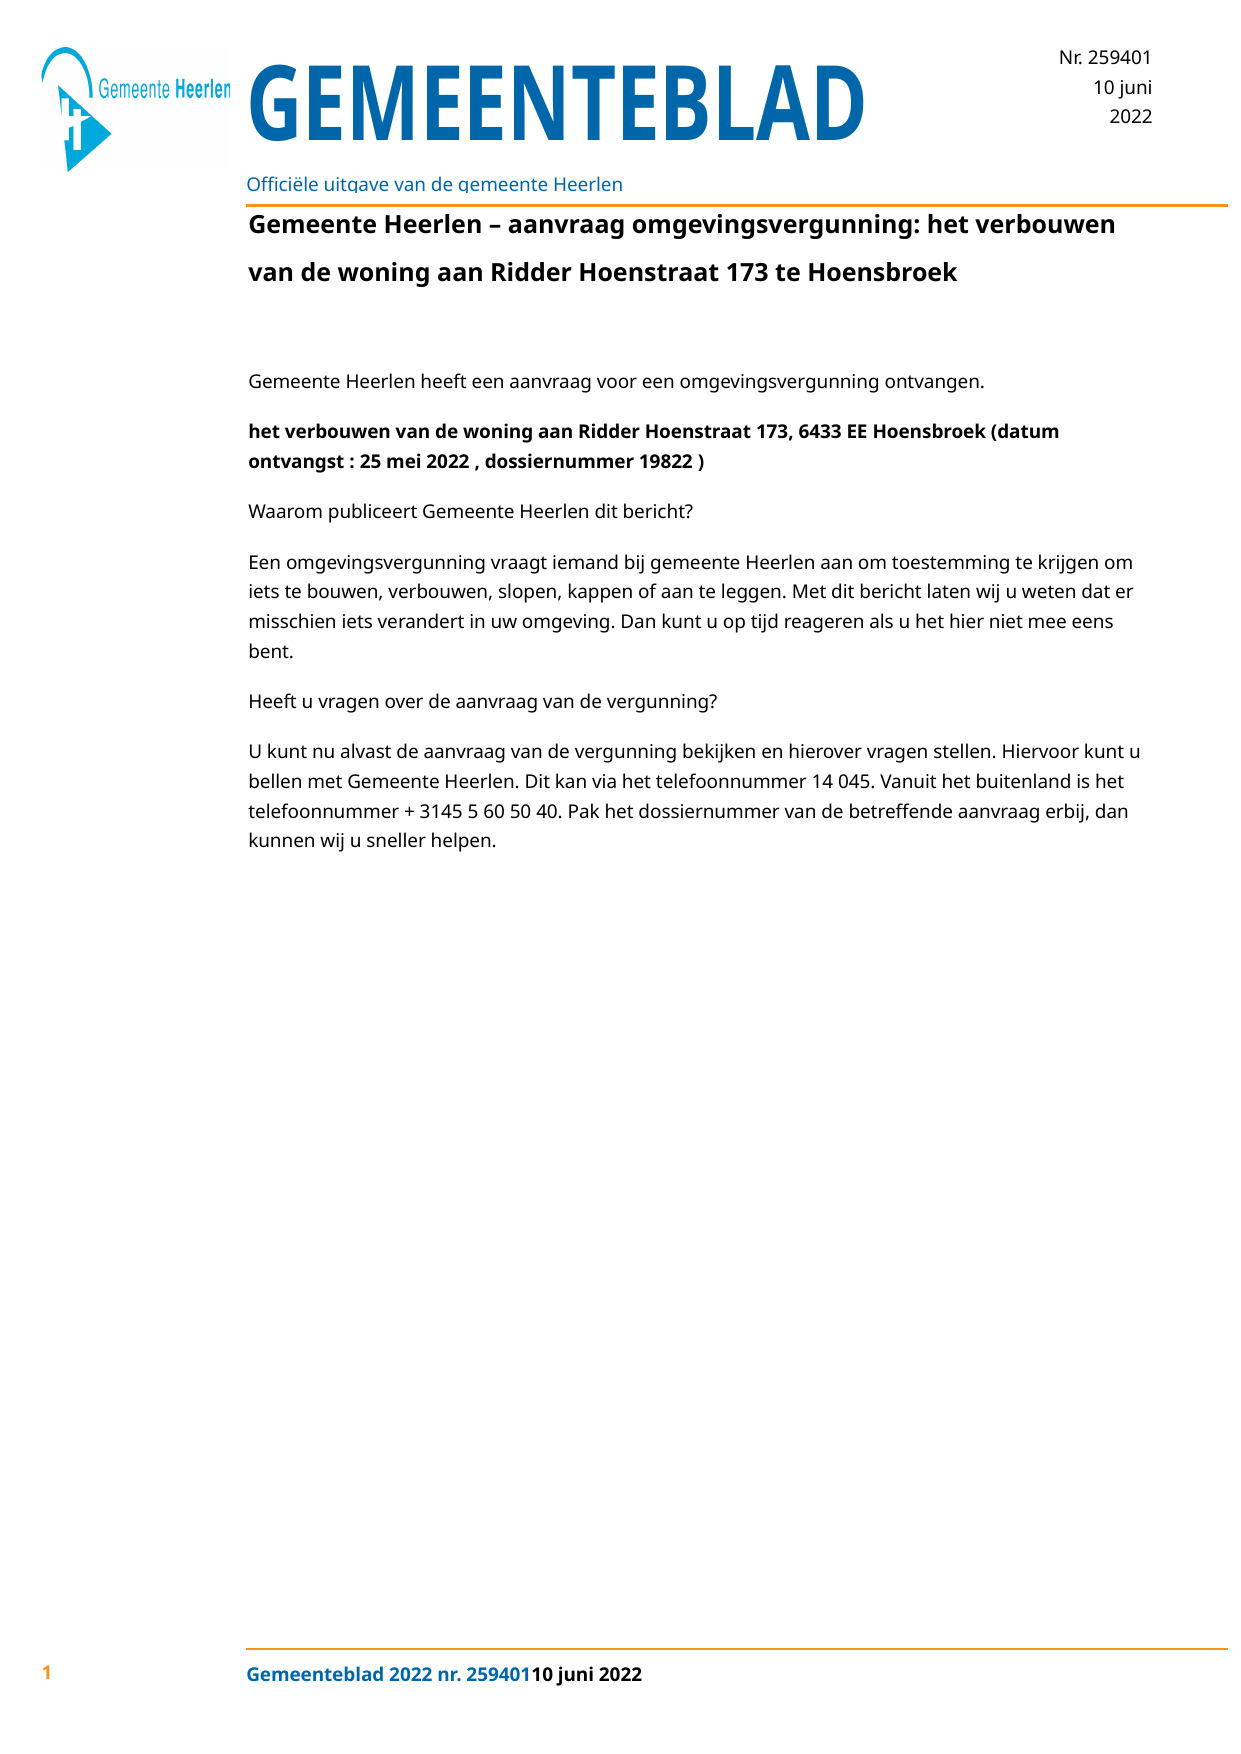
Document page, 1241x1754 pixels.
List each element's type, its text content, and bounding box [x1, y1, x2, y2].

text Heeft u vragen over de aanvraag van de vergunning? [248, 688, 1152, 714]
text Waarom publiceert Gemeente Heerlen dit bericht? [248, 499, 1152, 524]
text Gemeente Heerlen – aanvraag omgevingsvergunning: het verbouwen van de woning aan Ridder Hoenstraat 173 te Hoensbroek [248, 207, 1152, 288]
text Gemeente Heerlen heeft een aanvraag voor een omgevingsvergunning ontvangen. [248, 368, 1152, 394]
text Een omgevingsvergunning vraagt iemand bij gemeente Heerlen aan om toestemming te krijgen om iets te bouwen, verbouwen, slopen, kappen of aan te leggen. Met dit bericht laten wij u weten dat er misschien iets verandert in uw omgeving. Dan kunt u op tijd reageren als u het hier niet mee eens bent. [248, 549, 1152, 664]
picture [41, 47, 59, 70]
picture [41, 47, 231, 172]
text het verbouwen van de woning aan Ridder Hoenstraat 173, 6433 EE Hoensbroek (datum ontvangst : 25 mei 2022 , dossiernummer 19822 ) [248, 419, 1152, 474]
text U kunt nu alvast de aanvraag van de vergunning bekijken en hierover vragen stellen. Hiervoor kunt u bellen met Gemeente Heerlen. Dit kan via het telefoonnummer 14 045. Vanuit het buitenland is het telefoonnummer + 3145 5 60 50 40. Pak het dossiernummer van de betreffende aanvraag erbij, dan kunnen wij u sneller helpen. [248, 739, 1152, 853]
